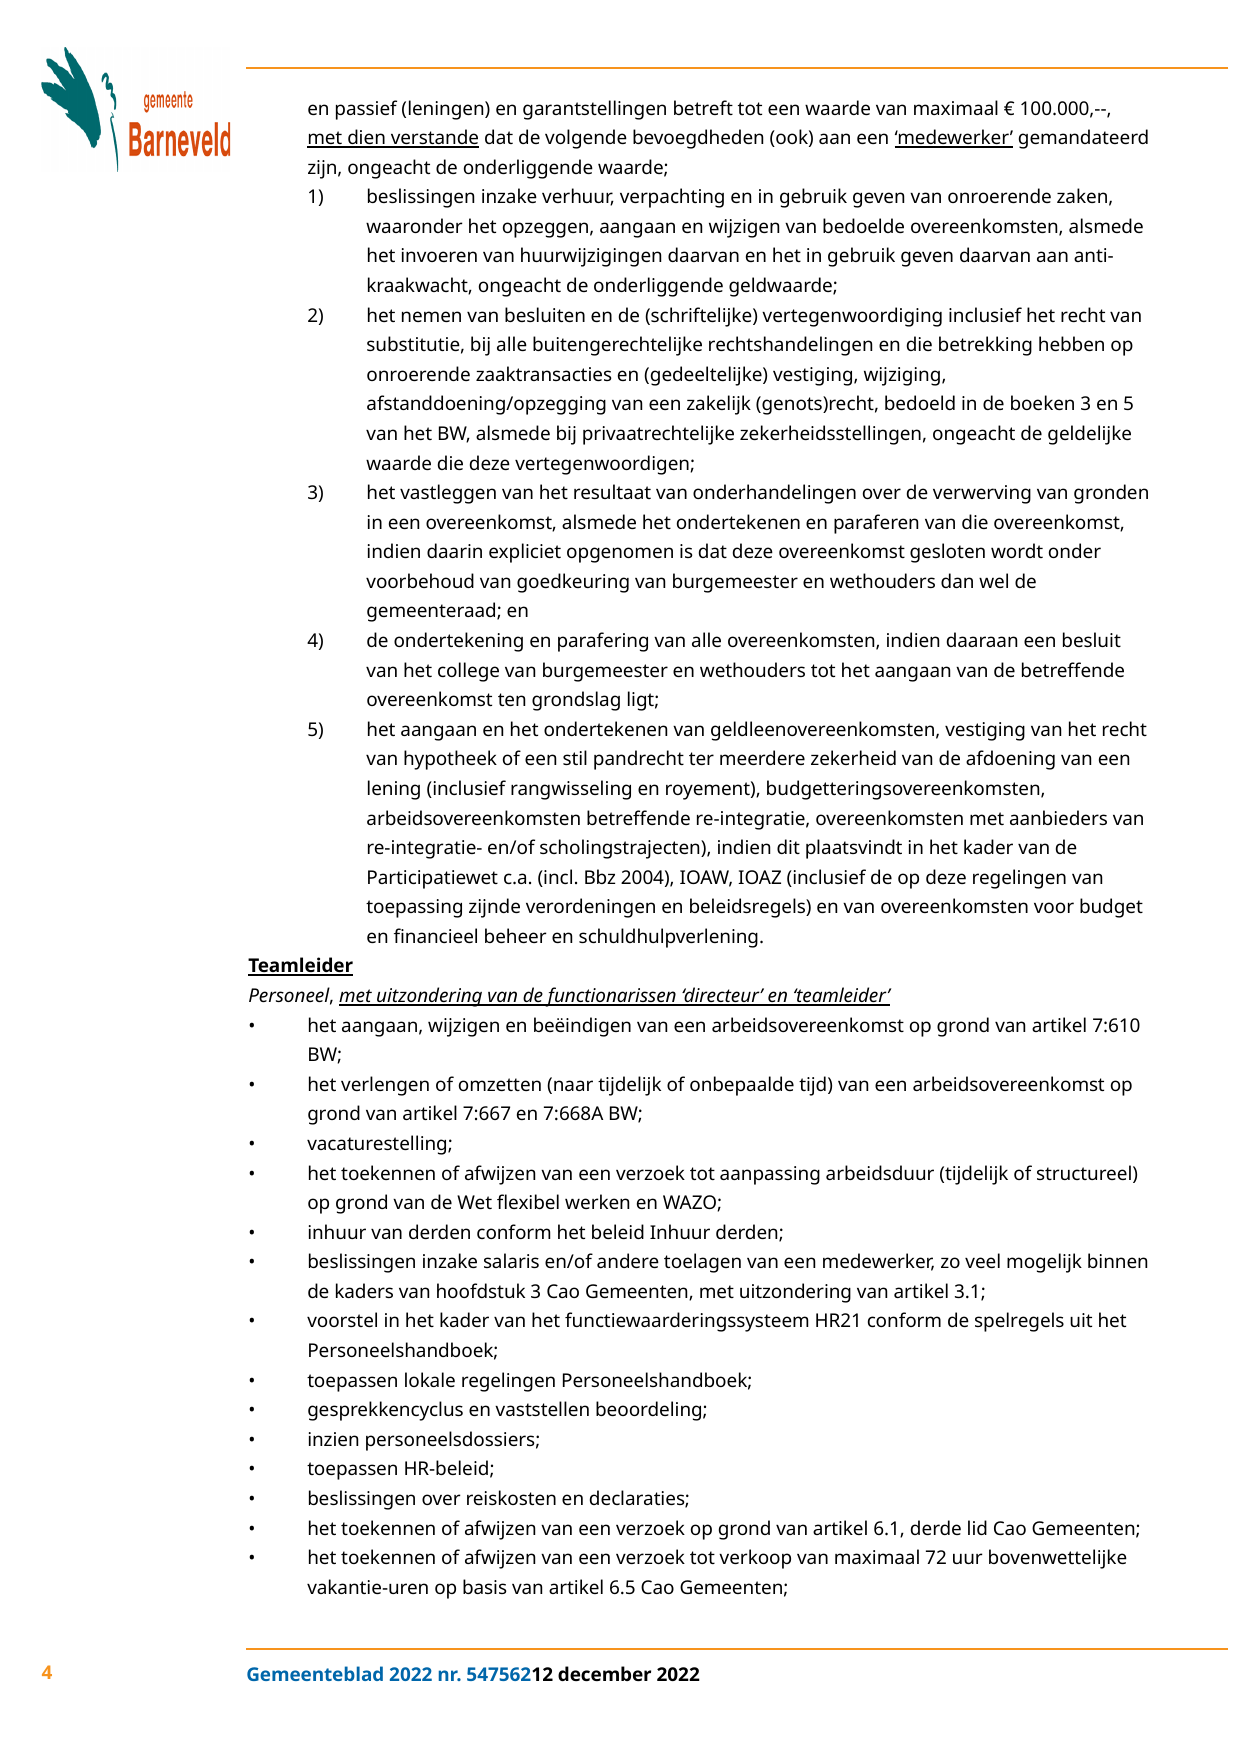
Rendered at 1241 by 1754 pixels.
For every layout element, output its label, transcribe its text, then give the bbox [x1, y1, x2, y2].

list het toekennen of afwijzen van een verzoek tot aanpassing arbeidsduur (tijdelijk of structureel) op grond van de Wet flexibel werken en WAZO; [248, 1160, 1152, 1215]
list en passief (leningen) en garantstellingen betreft tot een waarde van maximaal € 100.000,--, met dien verstande dat de volgende bevoegdheden (ook) aan een ‘medewerker’ gemandateerd zijn, ongeacht de onderliggende waarde; [248, 95, 1152, 180]
list toepassen lokale regelingen Personeelshandboek; [248, 1367, 1152, 1393]
list het nemen van besluiten en de (schriftelijke) vertegenwoordiging inclusief het recht van substitutie, bij alle buitengerechtelijke rechtshandelingen en die betrekking hebben op onroerende zaaktransacties en (gedeeltelijke) vestiging, wijziging, afstanddoening/opzegging van een zakelijk (genots)recht, bedoeld in de boeken 3 en 5 van het BW, alsmede bij privaatrechtelijke zekerheidsstellingen, ongeacht de geldelijke waarde die deze vertegenwoordigen; [307, 302, 1152, 476]
list gesprekkencyclus en vaststellen beoordeling; [248, 1396, 1152, 1422]
list het toekennen of afwijzen van een verzoek tot verkoop van maximaal 72 uur bovenwettelijke vakantie-uren op basis van artikel 6.5 Cao Gemeenten; [248, 1544, 1152, 1600]
list het aangaan en het ondertekenen van geldleenovereenkomsten, vestiging van het recht van hypotheek of een stil pandrecht ter meerdere zekerheid van de afdoening van een lening (inclusief rangwisseling en royement), budgetteringsovereenkomsten, arbeidsovereenkomsten betreffende re-integratie, overeenkomsten met aanbieders van re-integratie- en/of scholingstrajecten), indien dit plaatsvindt in het kader van de Participatiewet c.a. (incl. Bbz 2004), IOAW, IOAZ (inclusief de op deze regelingen van toepassing zijnde verordeningen en beleidsregels) en van overeenkomsten voor budget en financieel beheer en schuldhulpverlening. [307, 716, 1152, 949]
list de ondertekening en parafering van alle overeenkomsten, indien daaraan een besluit van het college van burgemeester en wethouders tot het aangaan van de betreffende overeenkomst ten grondslag ligt; [307, 627, 1152, 712]
text Personeel, met uitzondering van de functionarissen ‘directeur’ en ‘teamleider’ [248, 982, 1152, 1008]
list vacaturestelling; [248, 1130, 1152, 1156]
list toepassen HR-beleid; [248, 1456, 1152, 1481]
list het verlengen of omzetten (naar tijdelijk of onbepaalde tijd) van een arbeidsovereenkomst op grond van artikel 7:667 en 7:668A BW; [248, 1071, 1152, 1126]
picture [41, 47, 231, 172]
text Teamleider [248, 953, 1152, 978]
list het toekennen of afwijzen van een verzoek op grond van artikel 6.1, derde lid Cao Gemeenten; [248, 1515, 1152, 1541]
list het aangaan, wijzigen en beëindigen van een arbeidsovereenkomst op grond van artikel 7:610 BW; [248, 1012, 1152, 1067]
list beslissingen over reiskosten en declaraties; [248, 1485, 1152, 1511]
list inhuur van derden conform het beleid Inhuur derden; [248, 1219, 1152, 1245]
list inzien personeelsdossiers; [248, 1426, 1152, 1452]
list beslissingen inzake verhuur, verpachting en in gebruik geven van onroerende zaken, waaronder het opzeggen, aangaan en wijzigen van bedoelde overeenkomsten, alsmede het invoeren van huurwijzigingen daarvan en het in gebruik geven daarvan aan anti-kraakwacht, ongeacht de onderliggende geldwaarde; [307, 183, 1152, 298]
list beslissingen inzake salaris en/of andere toelagen van een medewerker, zo veel mogelijk binnen de kaders van hoofdstuk 3 Cao Gemeenten, met uitzondering van artikel 3.1; [248, 1248, 1152, 1304]
list het vastleggen van het resultaat van onderhandelingen over de verwerving van gronden in een overeenkomst, alsmede het ondertekenen en paraferen van die overeenkomst, indien daarin expliciet opgenomen is dat deze overeenkomst gesloten wordt onder voorbehoud van goedkeuring van burgemeester en wethouders dan wel de gemeenteraad; en [307, 479, 1152, 623]
list voorstel in het kader van het functiewaarderingssysteem HR21 conform de spelregels uit het Personeelshandboek; [248, 1308, 1152, 1363]
